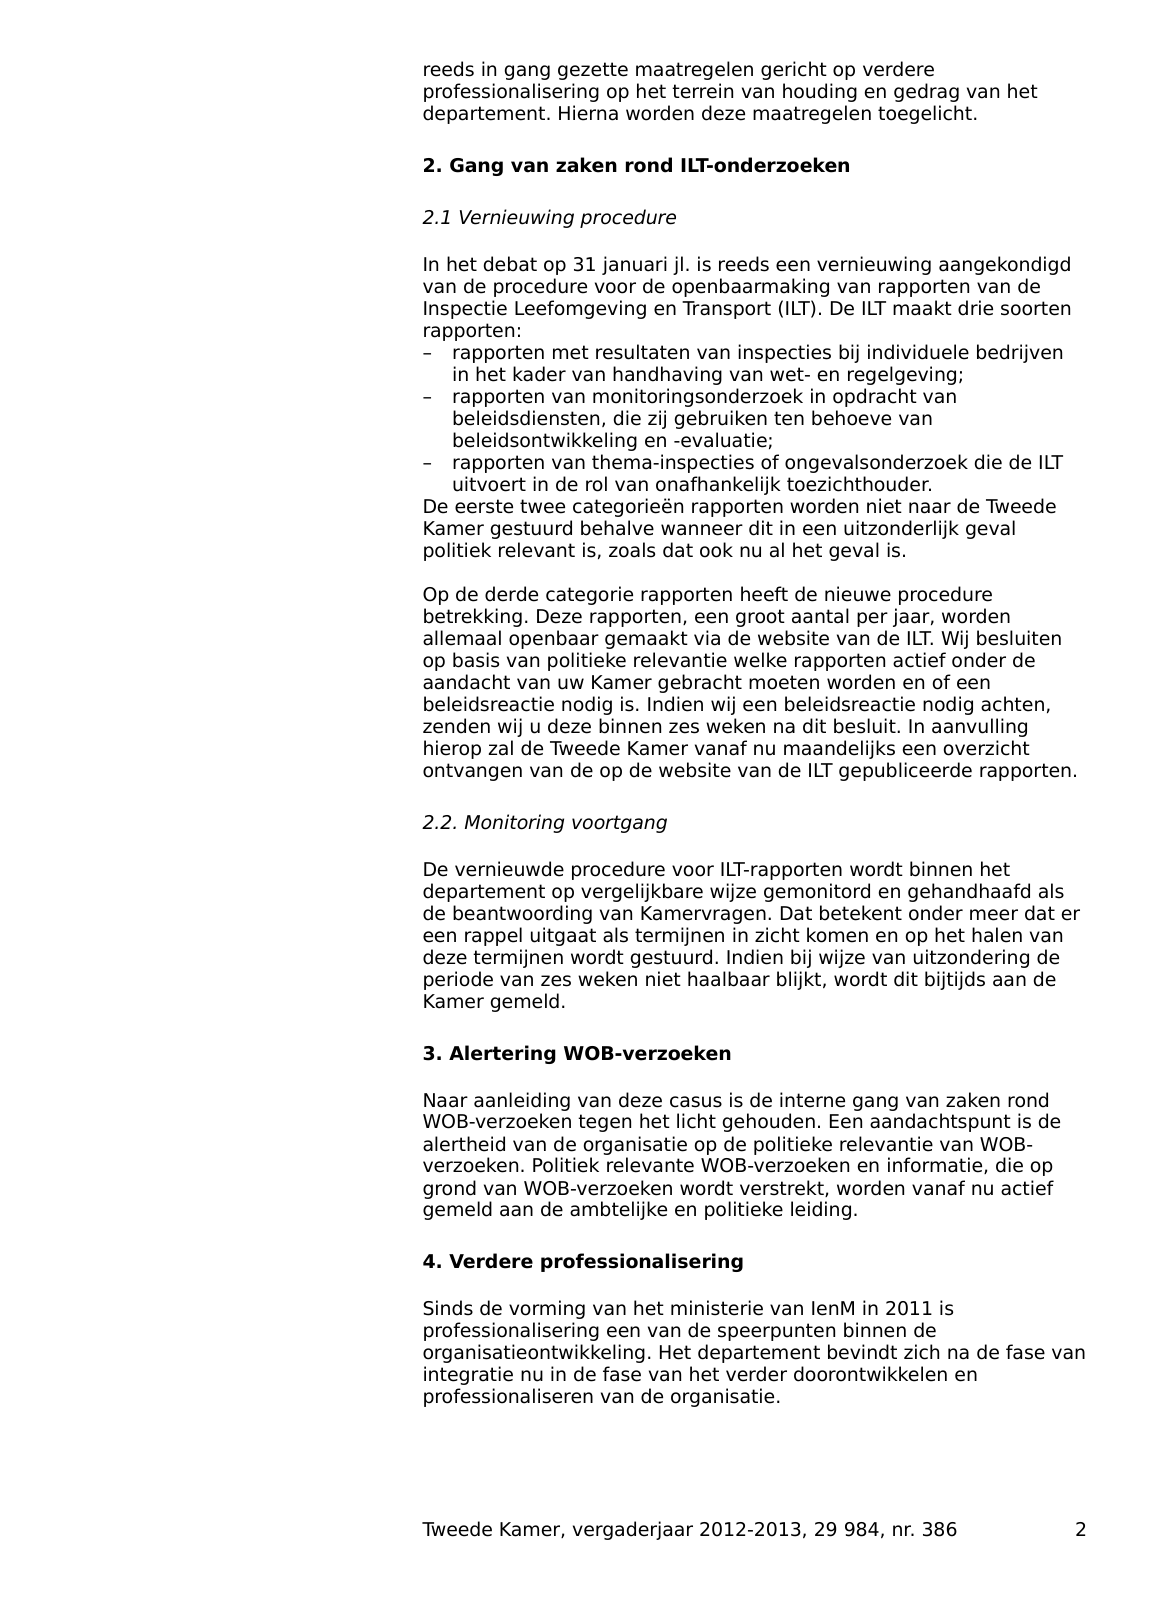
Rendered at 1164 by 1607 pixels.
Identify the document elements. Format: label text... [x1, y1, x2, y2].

subtitle 2. Gang van zaken rond ILT-onderzoeken [422, 155, 1087, 177]
subtitle 2.2. Monitoring voortgang [422, 812, 1087, 834]
subtitle 3. Alertering WOB-verzoeken [422, 1042, 1087, 1064]
text – rapporten van monitoringsonderzoek in opdracht van beleidsdiensten, die zij gebruiken ten behoeve van beleidsontwikkeling en -evaluatie; [422, 386, 1087, 452]
text In het debat op 31 januari jl. is reeds een vernieuwing aangekondigd van de procedure voor de openbaarmaking van rapporten van de Inspectie Leefomgeving en Transport (ILT). De ILT maakt drie soorten rapporten: [422, 254, 1087, 342]
text reeds in gang gezette maatregelen gericht op verdere professionalisering op het terrein van houding en gedrag van het departement. Hierna worden deze maatregelen toegelicht. [422, 59, 1087, 125]
text – rapporten van thema-inspecties of ongevalsonderzoek die de ILT uitvoert in de rol van onafhankelijk toezichthouder. [422, 452, 1087, 496]
text – rapporten met resultaten van inspecties bij individuele bedrijven in het kader van handhaving van wet- en regelgeving; [422, 342, 1087, 386]
subtitle 2.1 Vernieuwing procedure [422, 207, 1087, 229]
text Op de derde categorie rapporten heeft de nieuwe procedure betrekking. Deze rapporten, een groot aantal per jaar, worden allemaal openbaar gemaakt via de website van de ILT. Wij besluiten op basis van politieke relevantie welke rapporten actief onder de aandacht van uw Kamer gebracht moeten worden en of een beleidsreactie nodig is. Indien wij een beleidsreactie nodig achten, zenden wij u deze binnen zes weken na dit besluit. In aanvulling hierop zal de Tweede Kamer vanaf nu maandelijks een overzicht ontvangen van de op de website van de ILT gepubliceerde rapporten. [422, 584, 1087, 782]
text Naar aanleiding van deze casus is de interne gang van zaken rond WOB-verzoeken tegen het licht gehouden. Een aandachtspunt is de alertheid van de organisatie op de politieke relevantie van WOB-verzoeken. Politiek relevante WOB-verzoeken en informatie, die op grond van WOB-verzoeken wordt verstrekt, worden vanaf nu actief gemeld aan de ambtelijke en politieke leiding. [422, 1089, 1087, 1221]
text Sinds de vorming van het ministerie van IenM in 2011 is professionalisering een van de speerpunten binnen de organisatieontwikkeling. Het departement bevindt zich na de fase van integratie nu in de fase van het verder doorontwikkelen en professionaliseren van de organisatie. [422, 1298, 1087, 1408]
text De eerste twee categorieën rapporten worden niet naar de Tweede Kamer gestuurd behalve wanneer dit in een uitzonderlijk geval politiek relevant is, zoals dat ook nu al het geval is. [422, 496, 1087, 562]
text De vernieuwde procedure voor ILT-rapporten wordt binnen het departement op vergelijkbare wijze gemonitord en gehandhaafd als de beantwoording van Kamervragen. Dat betekent onder meer dat er een rappel uitgaat als termijnen in zicht komen en op het halen van deze termijnen wordt gestuurd. Indien bij wijze van uitzondering de periode van zes weken niet haalbaar blijkt, wordt dit bijtijds aan de Kamer gemeld. [422, 859, 1087, 1012]
subtitle 4. Verdere professionalisering [422, 1251, 1087, 1273]
